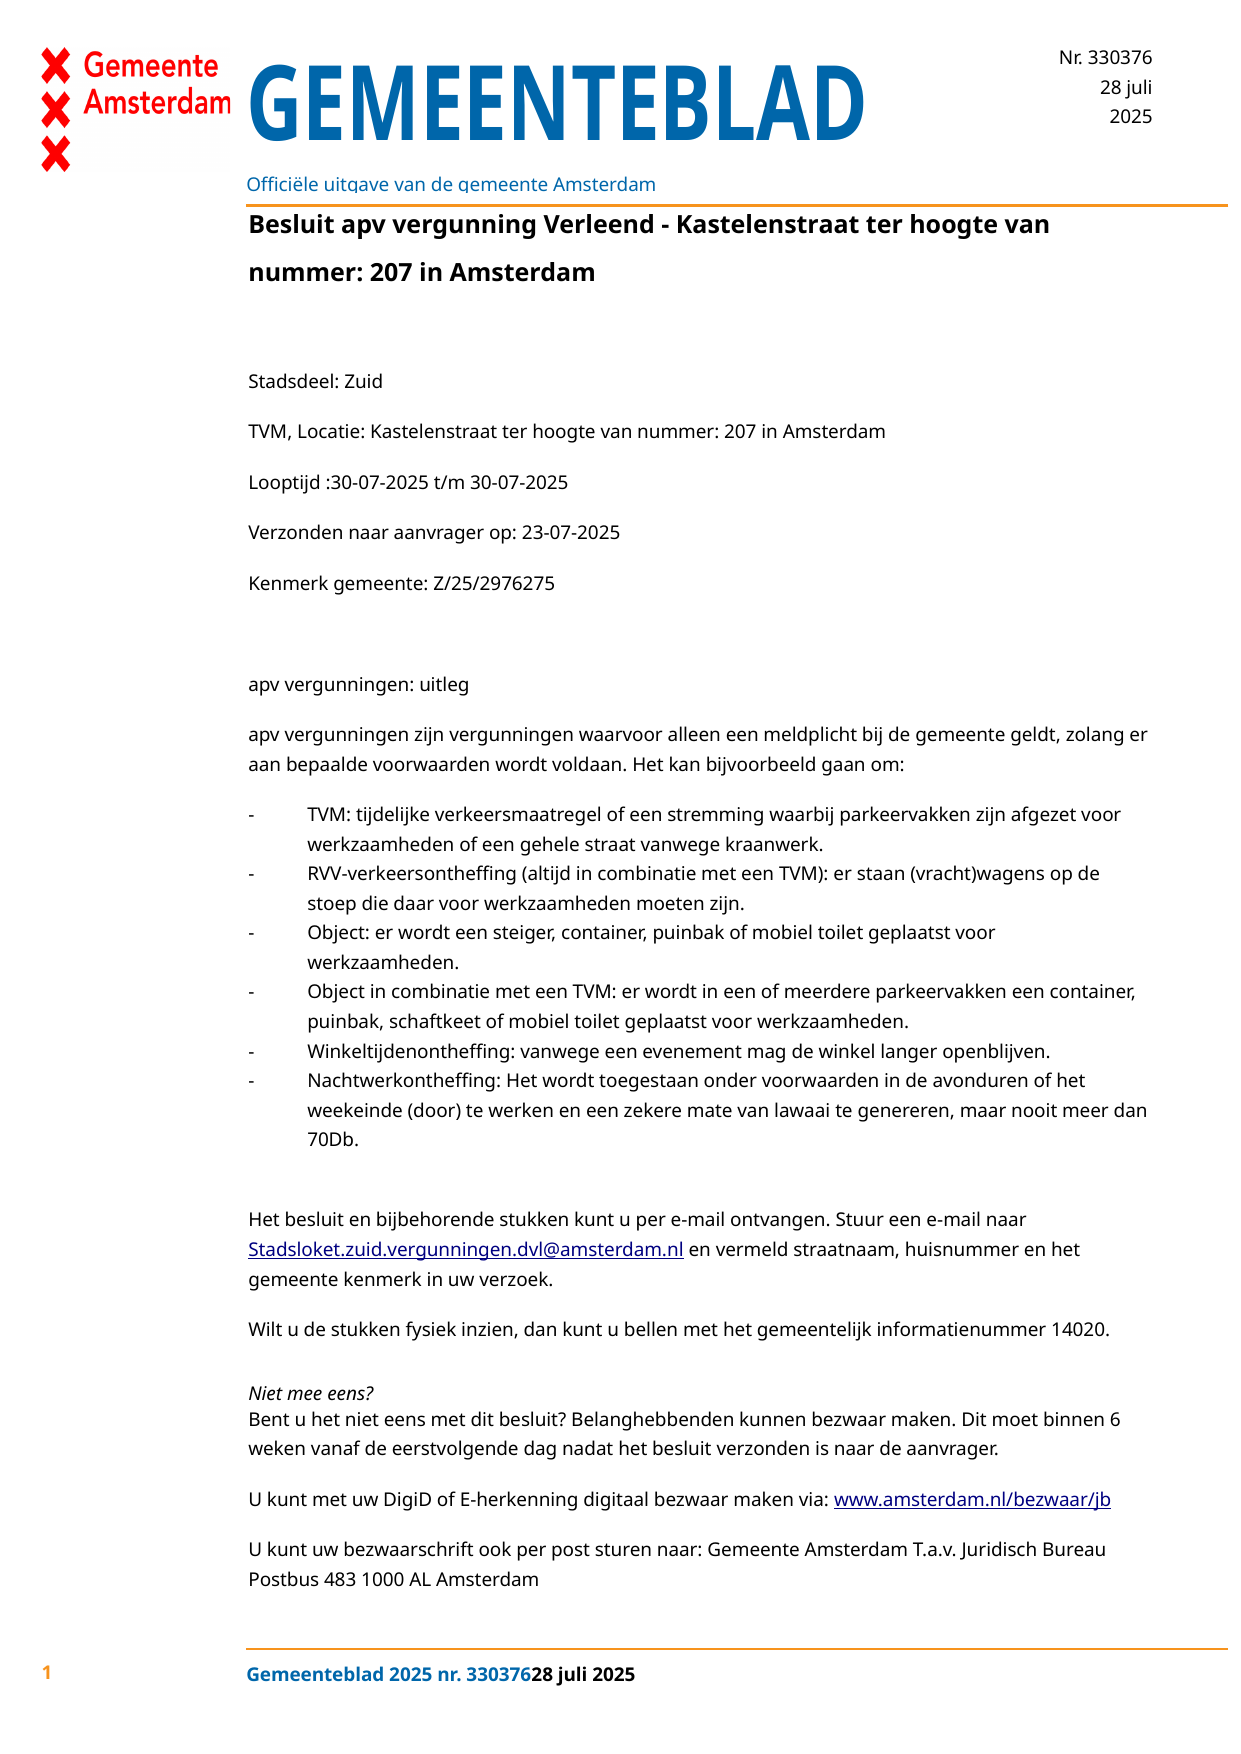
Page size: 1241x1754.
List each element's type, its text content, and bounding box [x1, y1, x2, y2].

list Object in combinatie met een TVM: er wordt in een of meerdere parkeervakken een container, puinbak, schaftkeet of mobiel toilet geplaatst voor werkzaamheden. [248, 979, 1152, 1034]
list RVV-verkeersontheffing (altijd in combinatie met een TVM): er staan (vracht)wagens op de stoep die daar voor werkzaamheden moeten zijn. [248, 860, 1152, 916]
list TVM: tijdelijke verkeersmaatregel of een stremming waarbij parkeervakken zijn afgezet voor werkzaamheden of een gehele straat vanwege kraanwerk. [248, 801, 1152, 857]
list Object: er wordt een steiger, container, puinbak of mobiel toilet geplaatst voor werkzaamheden. [248, 919, 1152, 975]
list Nachtwerkontheffing: Het wordt toegestaan onder voorwaarden in de avonduren of het weekeinde (door) te werken en een zekere mate van lawaai te genereren, maar nooit meer dan 70Db. [248, 1067, 1152, 1152]
list Winkeltijdenontheffing: vanwege een evenement mag de winkel langer openblijven. [248, 1038, 1152, 1064]
text U kunt uw bezwaarschrift ook per post sturen naar: Gemeente Amsterdam T.a.v. Juridisch Bureau Postbus 483 1000 AL Amsterdam [248, 1536, 1152, 1592]
text Bent u het niet eens met dit besluit? Belanghebbenden kunnen bezwaar maken. Dit moet binnen 6 weken vanaf de eerstvolgende dag nadat het besluit verzonden is naar de aanvrager. [248, 1406, 1152, 1461]
text TVM, Locatie: Kastelenstraat ter hoogte van nummer: 207 in Amsterdam [248, 419, 1152, 444]
text Stadsdeel: Zuid [248, 368, 1152, 394]
text Het besluit en bijbehorende stukken kunt u per e-mail ontvangen. Stuur een e-mail naar Stadsloket.zuid.vergunningen.dvl@amsterdam.nl en vermeld straatnaam, huisnummer en het gemeente kenmerk in uw verzoek. [248, 1207, 1152, 1292]
text Niet mee eens? [248, 1380, 1152, 1406]
text Wilt u de stukken fysiek inzien, dan kunt u bellen met het gemeentelijk informatienummer 14020. [248, 1316, 1152, 1342]
text Besluit apv vergunning Verleend - Kastelenstraat ter hoogte van nummer: 207 in Amsterdam [248, 207, 1152, 288]
text Verzonden naar aanvrager op: 23-07-2025 [248, 519, 1152, 545]
picture [41, 47, 231, 172]
text Looptijd :30-07-2025 t/m 30-07-2025 [248, 469, 1152, 495]
text Kenmerk gemeente: Z/25/2976275 [248, 570, 1152, 596]
text apv vergunningen: uitleg [248, 671, 1152, 697]
text U kunt met uw DigiD of E-herkenning digitaal bezwaar maken via: www.amsterdam.nl/bezwaar/jb [248, 1486, 1152, 1512]
text apv vergunningen zijn vergunningen waarvoor alleen een meldplicht bij de gemeente geldt, zolang er aan bepaalde voorwaarden wordt voldaan. Het kan bijvoorbeeld gaan om: [248, 721, 1152, 777]
